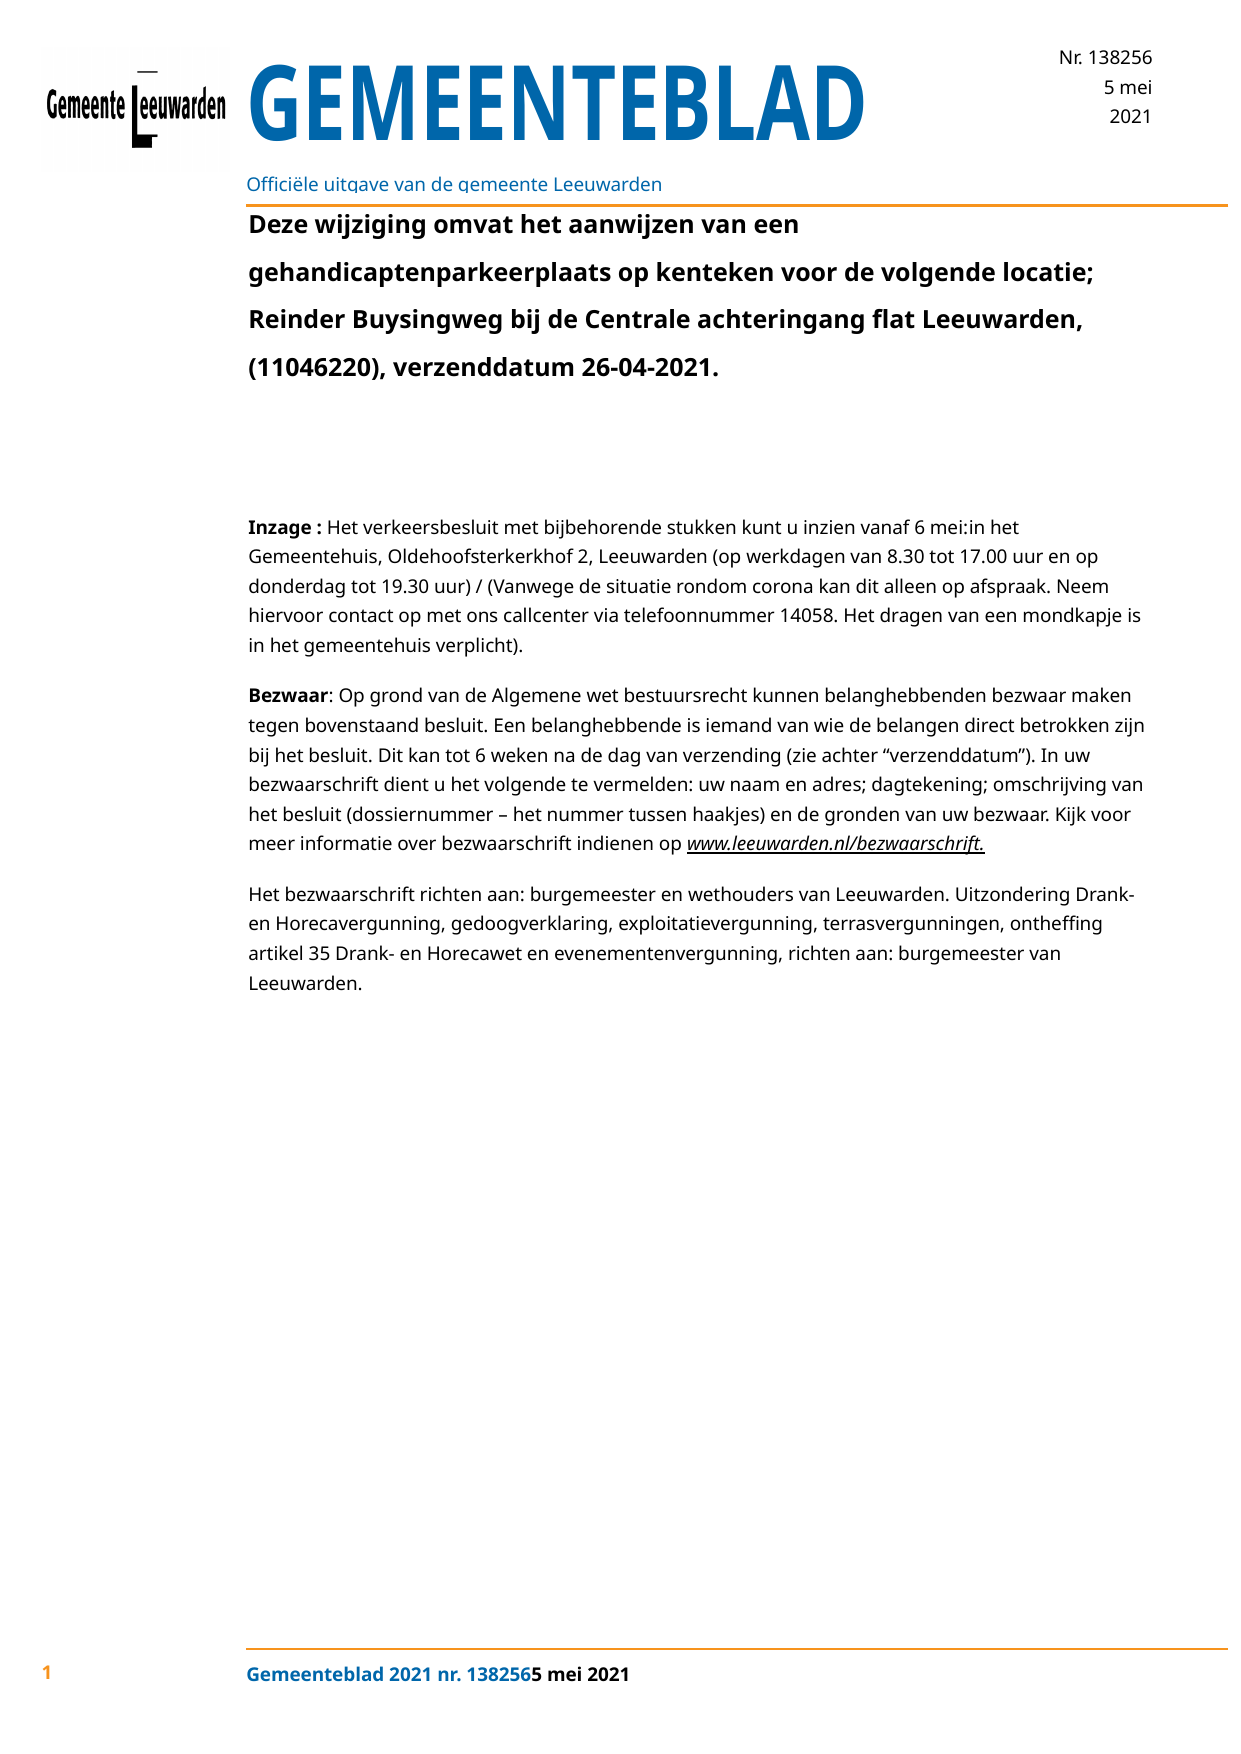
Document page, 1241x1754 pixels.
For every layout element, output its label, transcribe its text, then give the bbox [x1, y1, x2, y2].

text Bezwaar: Op grond van de Algemene wet bestuursrecht kunnen belanghebbenden bezwaar maken tegen bovenstaand besluit. Een belanghebbende is iemand van wie de belangen direct betrokken zijn bij het besluit. Dit kan tot 6 weken na de dag van verzending (zie achter “verzenddatum”). In uw bezwaarschrift dient u het volgende te vermelden: uw naam en adres; dagtekening; omschrijving van het besluit (dossiernummer – het nummer tussen haakjes) en de gronden van uw bezwaar. Kijk voor meer informatie over bezwaarschrift indienen op www.leeuwarden.nl/bezwaarschrift. [248, 683, 1152, 856]
text Inzage : Het verkeersbesluit met bijbehorende stukken kunt u inzien vanaf 6 mei:in het Gemeentehuis, Oldehoofsterkerkhof 2, Leeuwarden (op werkdagen van 8.30 tot 17.00 uur en op donderdag tot 19.30 uur) / (Vanwege de situatie rondom corona kan dit alleen op afspraak. Neem hiervoor contact op met ons callcenter via telefoonnummer 14058. Het dragen van een mondkapje is in het gemeentehuis verplicht). [248, 514, 1152, 658]
picture [41, 47, 231, 172]
text Deze wijziging omvat het aanwijzen van een gehandicaptenparkeerplaats op kenteken voor de volgende locatie; Reinder Buysingweg bij de Centrale achteringang flat Leeuwarden,(11046220), verzenddatum 26-04-2021. [248, 207, 1152, 384]
text Het bezwaarschrift richten aan: burgemeester en wethouders van Leeuwarden. Uitzondering Drank- en Horecavergunning, gedoogverklaring, exploitatievergunning, terrasvergunningen, ontheffing artikel 35 Drank- en Horecawet en evenementenvergunning, richten aan: burgemeester van Leeuwarden. [248, 881, 1152, 996]
